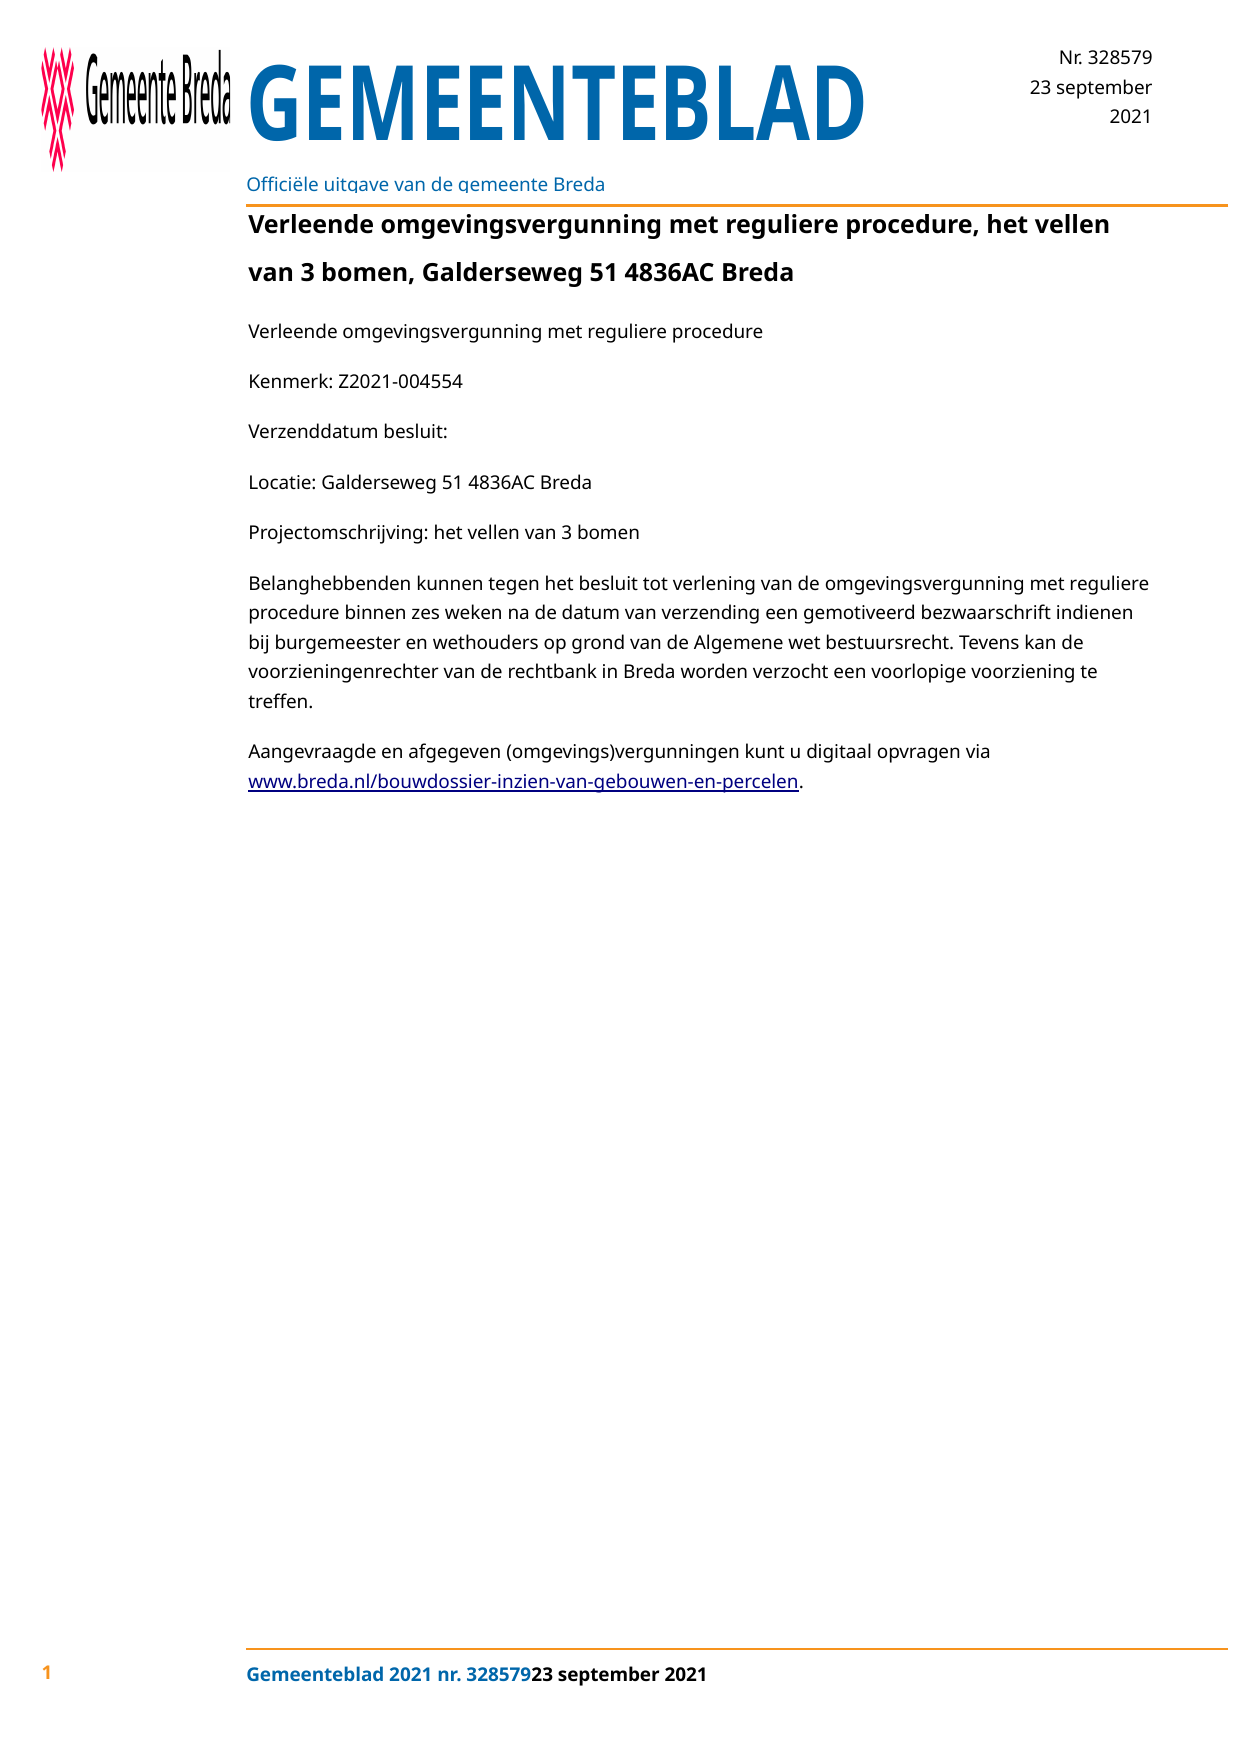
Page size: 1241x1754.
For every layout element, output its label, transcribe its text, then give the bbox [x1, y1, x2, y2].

text Projectomschrijving: het vellen van 3 bomen [248, 519, 1152, 545]
text Verleende omgevingsvergunning met reguliere procedure [248, 318, 1152, 344]
text Aangevraagde en afgegeven (omgevings)vergunningen kunt u digitaal opvragen via www.breda.nl/bouwdossier-inzien-van-gebouwen-en-percelen. [248, 739, 1152, 794]
text Verleende omgevingsvergunning met reguliere procedure, het vellen van 3 bomen, Galderseweg 51 4836AC Breda [248, 207, 1152, 288]
text Locatie: Galderseweg 51 4836AC Breda [248, 469, 1152, 495]
text Belanghebbenden kunnen tegen het besluit tot verlening van de omgevingsvergunning met reguliere procedure binnen zes weken na de datum van verzending een gemotiveerd bezwaarschrift indienen bij burgemeester en wethouders op grond van de Algemene wet bestuursrecht. Tevens kan de voorzieningenrechter van de rechtbank in Breda worden verzocht een voorlopige voorziening te treffen. [248, 570, 1152, 714]
text Kenmerk: Z2021-004554 [248, 368, 1152, 394]
text Verzenddatum besluit: [248, 419, 1152, 444]
picture [41, 47, 231, 172]
